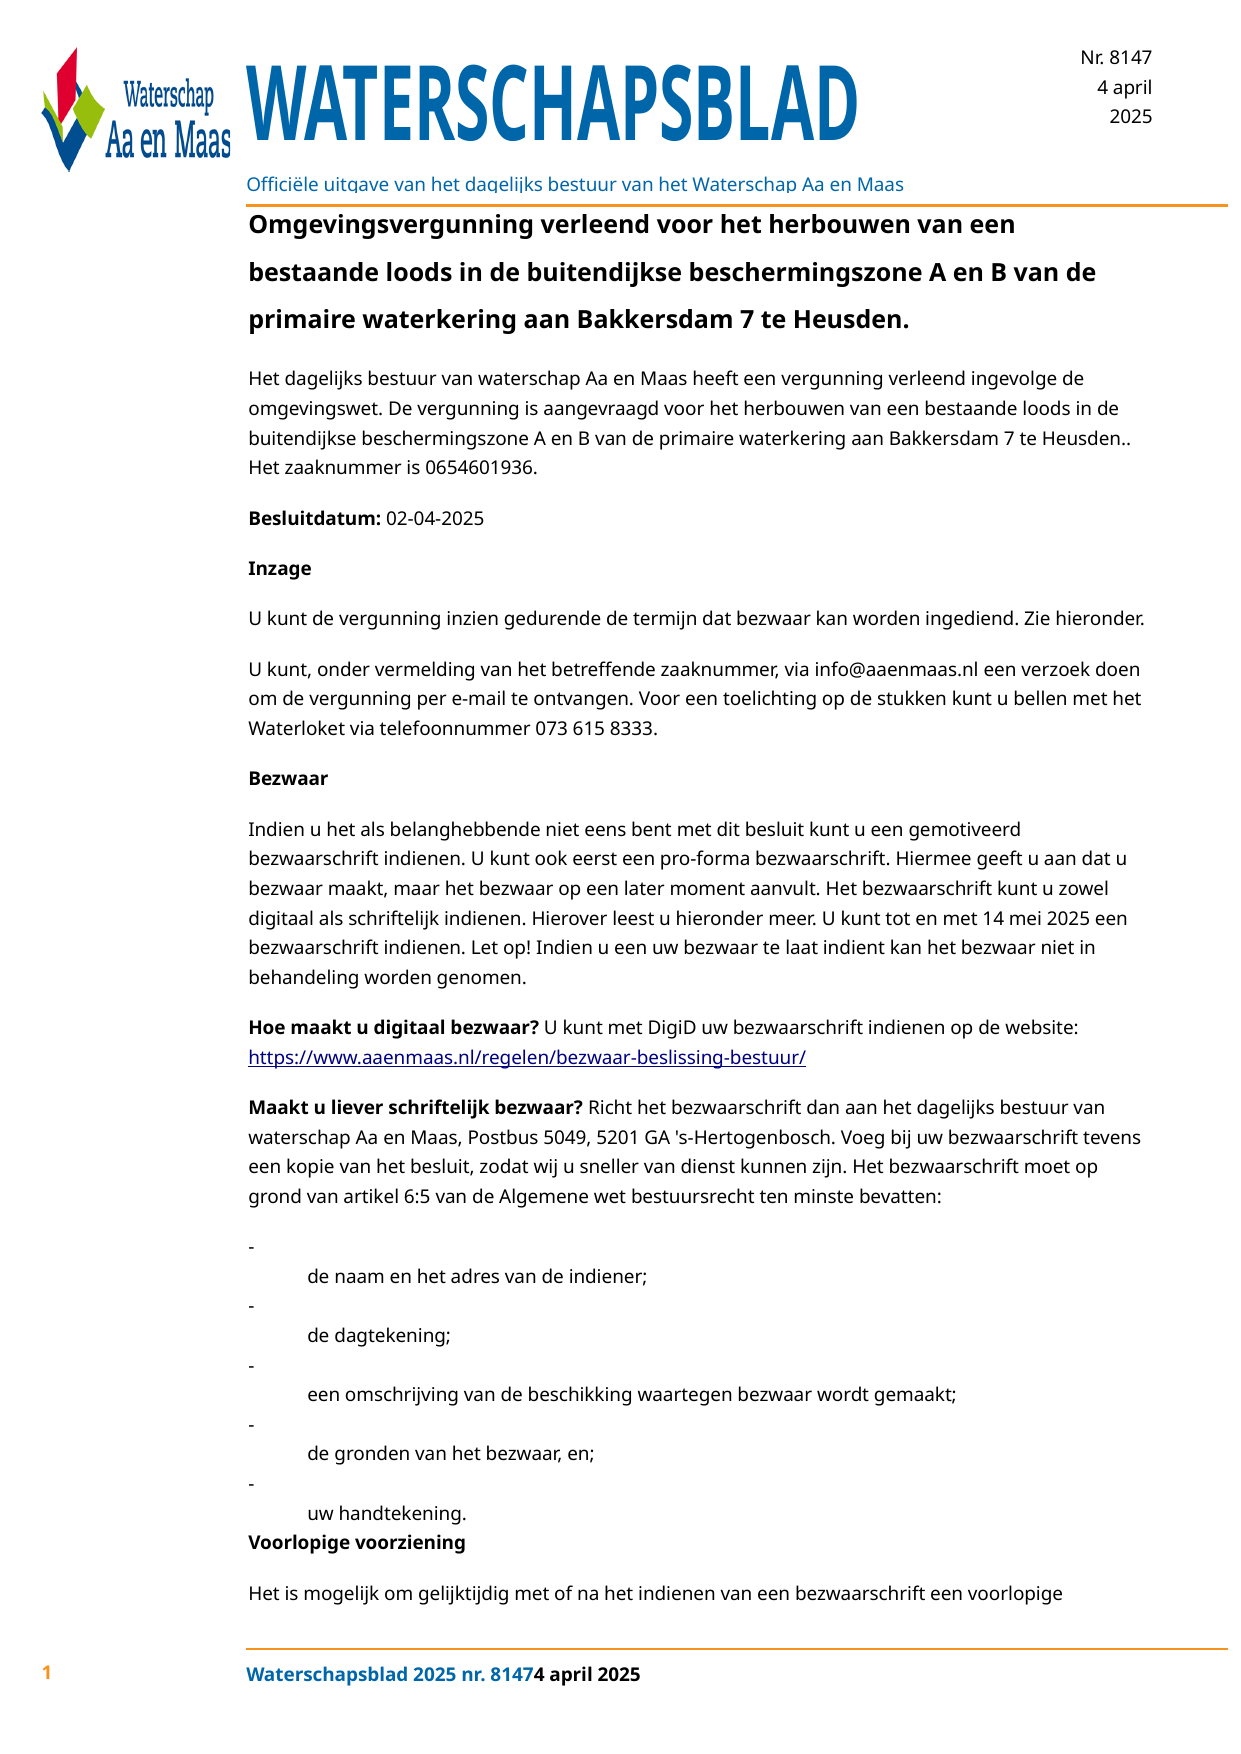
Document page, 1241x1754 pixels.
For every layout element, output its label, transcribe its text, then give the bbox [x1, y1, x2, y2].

text Voorlopige voorziening [248, 1529, 1152, 1555]
text Het is mogelijk om gelijktijdig met of na het indienen van een bezwaarschrift een voorlopige [248, 1580, 1152, 1605]
text Indien u het als belanghebbende niet eens bent met dit besluit kunt u een gemotiveerd bezwaarschrift indienen. U kunt ook eerst een pro-forma bezwaarschrift. Hiermee geeft u aan dat u bezwaar maakt, maar het bezwaar op een later moment aanvult. Het bezwaarschrift kunt u zowel digitaal als schriftelijk indienen. Hierover leest u hieronder meer. U kunt tot en met 14 mei 2025 een bezwaarschrift indienen. Let op! Indien u een uw bezwaar te laat indient kan het bezwaar niet in behandeling worden genomen. [248, 816, 1152, 989]
picture [41, 47, 231, 172]
text U kunt de vergunning inzien gedurende de termijn dat bezwaar kan worden ingediend. Zie hieronder. [248, 606, 1152, 631]
text Hoe maakt u digitaal bezwaar? U kunt met DigiD uw bezwaarschrift indienen op de website: https://www.aaenmaas.nl/regelen/bezwaar-beslissing-bestuur/ [248, 1014, 1152, 1069]
list de naam en het adres van de indiener; [248, 1263, 1152, 1289]
list uw handtekening. [248, 1500, 1152, 1525]
text Besluitdatum: 02-04-2025 [248, 505, 1152, 530]
text Omgevingsvergunning verleend voor het herbouwen van een bestaande loods in de buitendijkse beschermingszone A en B van de primaire waterkering aan Bakkersdam 7 te Heusden. [248, 207, 1152, 336]
text Maakt u liever schriftelijk bezwaar? Richt het bezwaarschrift dan aan het dagelijks bestuur van waterschap Aa en Maas, Postbus 5049, 5201 GA 's-Hertogenbosch. Voeg bij uw bezwaarschrift tevens een kopie van het besluit, zodat wij u sneller van dienst kunnen zijn. Het bezwaarschrift moet op grond van artikel 6:5 van de Algemene wet bestuursrecht ten minste bevatten: [248, 1094, 1152, 1209]
list een omschrijving van de beschikking waartegen bezwaar wordt gemaakt; [248, 1381, 1152, 1407]
text U kunt, onder vermelding van het betreffende zaaknummer, via info@aaenmaas.nl een verzoek doen om de vergunning per e-mail te ontvangen. Voor een toelichting op de stukken kunt u bellen met het Waterloket via telefoonnummer 073 615 8333. [248, 656, 1152, 741]
list de gronden van het bezwaar, en; [248, 1441, 1152, 1466]
text Het dagelijks bestuur van waterschap Aa en Maas heeft een vergunning verleend ingevolge de omgevingswet. De vergunning is aangevraagd voor het herbouwen van een bestaande loods in de buitendijkse beschermingszone A en B van de primaire waterkering aan Bakkersdam 7 te Heusden.. Het zaaknummer is 0654601936. [248, 366, 1152, 480]
list de dagtekening; [248, 1322, 1152, 1348]
text Bezwaar [248, 766, 1152, 791]
text Inzage [248, 555, 1152, 581]
